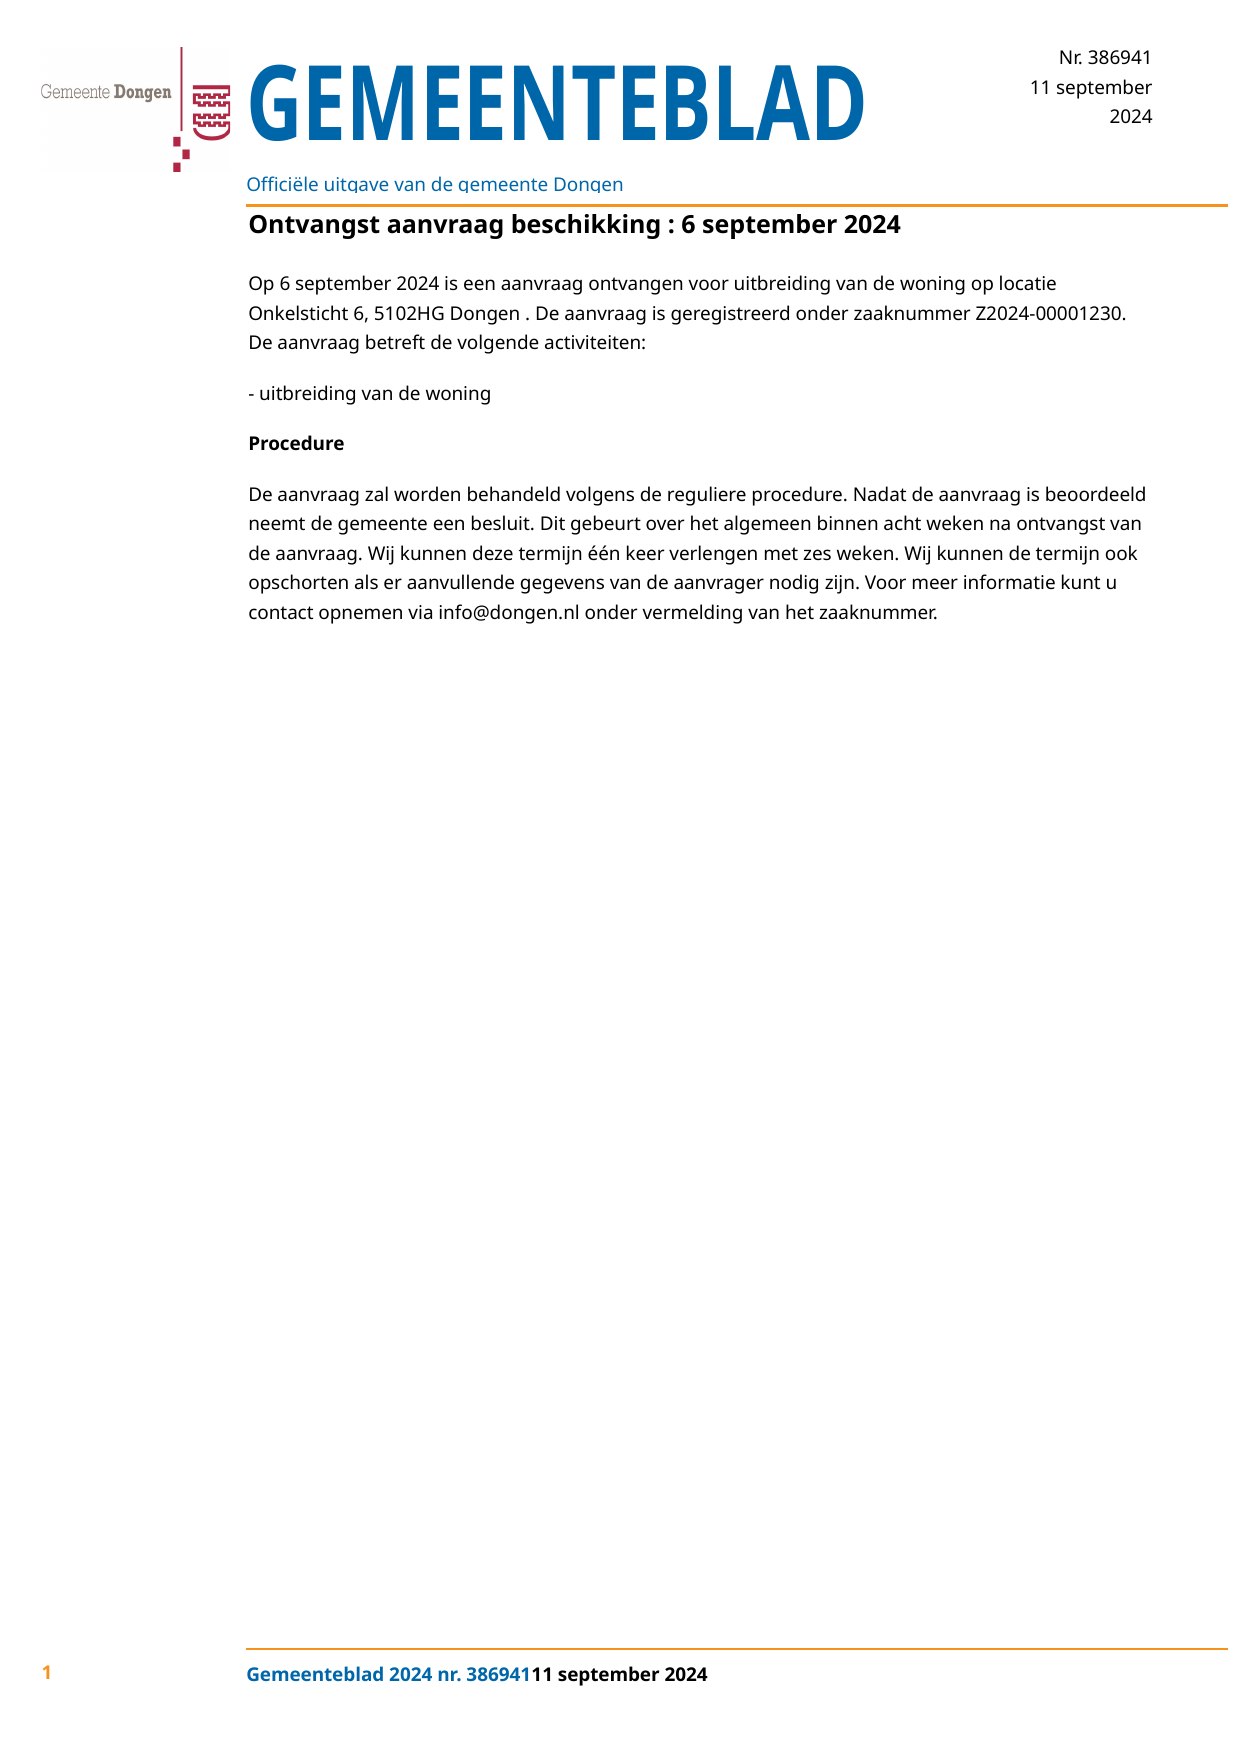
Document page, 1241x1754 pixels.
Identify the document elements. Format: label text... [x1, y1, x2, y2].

picture [41, 47, 231, 172]
text Op 6 september 2024 is een aanvraag ontvangen voor uitbreiding van de woning op locatie Onkelsticht 6, 5102HG Dongen . De aanvraag is geregistreerd onder zaaknummer Z2024-00001230. De aanvraag betreft de volgende activiteiten: [248, 270, 1152, 355]
text Procedure [248, 430, 1152, 456]
text De aanvraag zal worden behandeld volgens de reguliere procedure. Nadat de aanvraag is beoordeeld neemt de gemeente een besluit. Dit gebeurt over het algemeen binnen acht weken na ontvangst van de aanvraag. Wij kunnen deze termijn één keer verlengen met zes weken. Wij kunnen de termijn ook opschorten als er aanvullende gegevens van de aanvrager nodig zijn. Voor meer informatie kunt u contact opnemen via info@dongen.nl onder vermelding van het zaaknummer. [248, 481, 1152, 625]
text - uitbreiding van de woning [248, 380, 1152, 406]
text Ontvangst aanvraag beschikking : 6 september 2024 [248, 207, 1152, 241]
